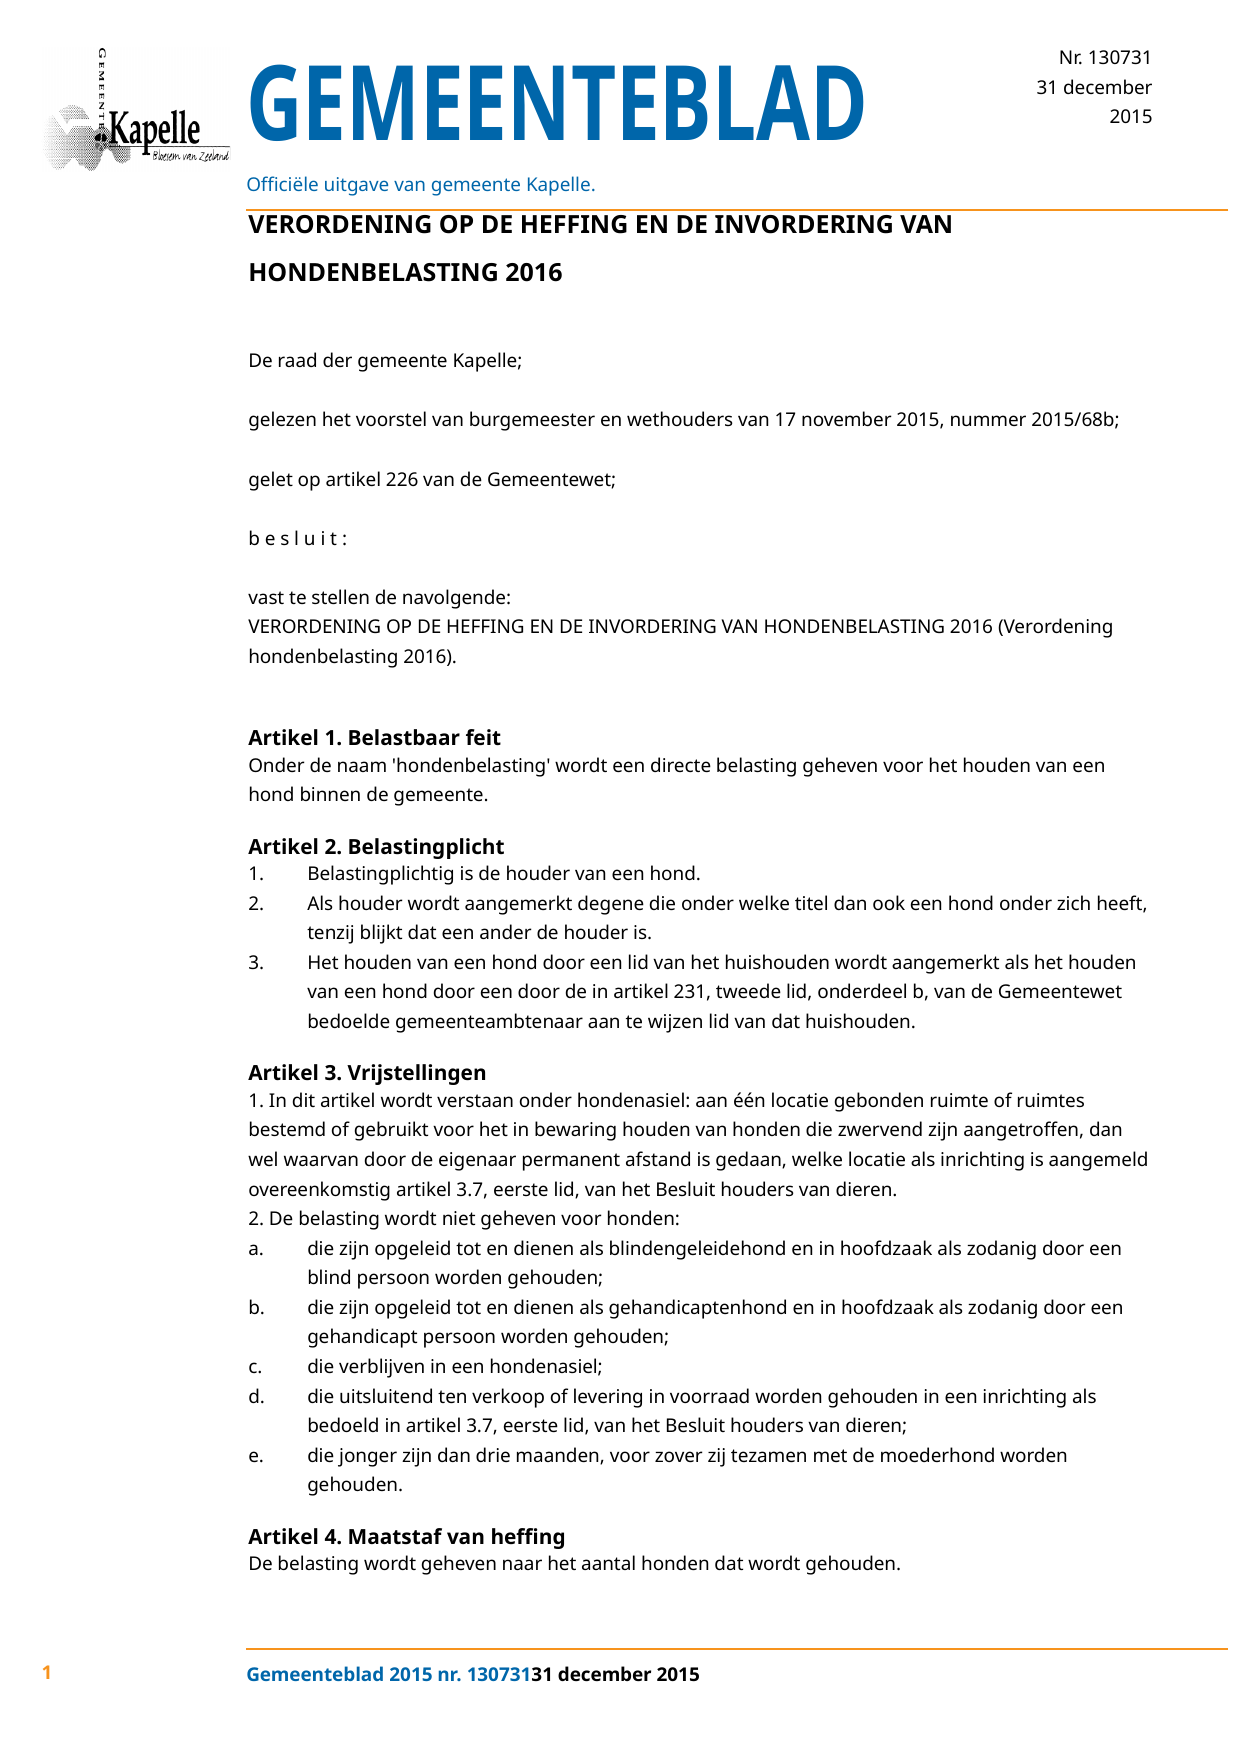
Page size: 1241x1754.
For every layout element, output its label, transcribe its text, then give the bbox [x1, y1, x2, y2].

text 2. De belasting wordt niet geheven voor honden: [248, 1205, 1152, 1231]
text Artikel 1. Belastbaar feit [248, 723, 1152, 752]
list die zijn opgeleid tot en dienen als gehandicaptenhond en in hoofdzaak als zodanig door een gehandicapt persoon worden gehouden; [248, 1294, 1152, 1349]
text VERORDENING OP DE HEFFING EN DE INVORDERING VAN HONDENBELASTING 2016 [248, 211, 1152, 288]
text VERORDENING OP DE HEFFING EN DE INVORDERING VAN HONDENBELASTING 2016 (Verordening hondenbelasting 2016). [248, 614, 1152, 669]
text Artikel 2. Belastingplicht [248, 832, 1152, 860]
text Artikel 3. Vrijstellingen [248, 1058, 1152, 1087]
picture [41, 47, 231, 172]
list Belastingplichtig is de houder van een hond. [248, 860, 1152, 886]
list Als houder wordt aangemerkt degene die onder welke titel dan ook een hond onder zich heeft, tenzij blijkt dat een ander de houder is. [248, 890, 1152, 945]
text 1. In dit artikel wordt verstaan onder hondenasiel: aan één locatie gebonden ruimte of ruimtes bestemd of gebruikt voor het in bewaring houden van honden die zwervend zijn aangetroffen, dan wel waarvan door de eigenaar permanent afstand is gedaan, welke locatie als inrichting is aangemeld overeenkomstig artikel 3.7, eerste lid, van het Besluit houders van dieren. [248, 1087, 1152, 1201]
text b e s l u i t : [248, 525, 1152, 551]
list die jonger zijn dan drie maanden, voor zover zij tezamen met de moederhond worden gehouden. [248, 1442, 1152, 1497]
text vast te stellen de navolgende: [248, 584, 1152, 610]
text De belasting wordt geheven naar het aantal honden dat wordt gehouden. [248, 1550, 1152, 1576]
list die verblijven in een hondenasiel; [248, 1353, 1152, 1379]
list die uitsluitend ten verkoop of levering in voorraad worden gehouden in een inrichting als bedoeld in artikel 3.7, eerste lid, van het Besluit houders van dieren; [248, 1383, 1152, 1438]
text gelezen het voorstel van burgemeester en wethouders van 17 november 2015, nummer 2015/68b; [248, 407, 1152, 432]
text Onder de naam 'hondenbelasting' wordt een directe belasting geheven voor het houden van een hond binnen de gemeente. [248, 752, 1152, 807]
list die zijn opgeleid tot en dienen als blindengeleidehond en in hoofdzaak als zodanig door een blind persoon worden gehouden; [248, 1235, 1152, 1290]
text De raad der gemeente Kapelle; [248, 347, 1152, 373]
text Artikel 4. Maatstaf van heffing [248, 1522, 1152, 1550]
text gelet op artikel 226 van de Gemeentewet; [248, 466, 1152, 492]
list Het houden van een hond door een lid van het huishouden wordt aangemerkt als het houden van een hond door een door de in artikel 231, tweede lid, onderdeel b, van de Gemeentewet bedoelde gemeenteambtenaar aan te wijzen lid van dat huishouden. [248, 949, 1152, 1034]
